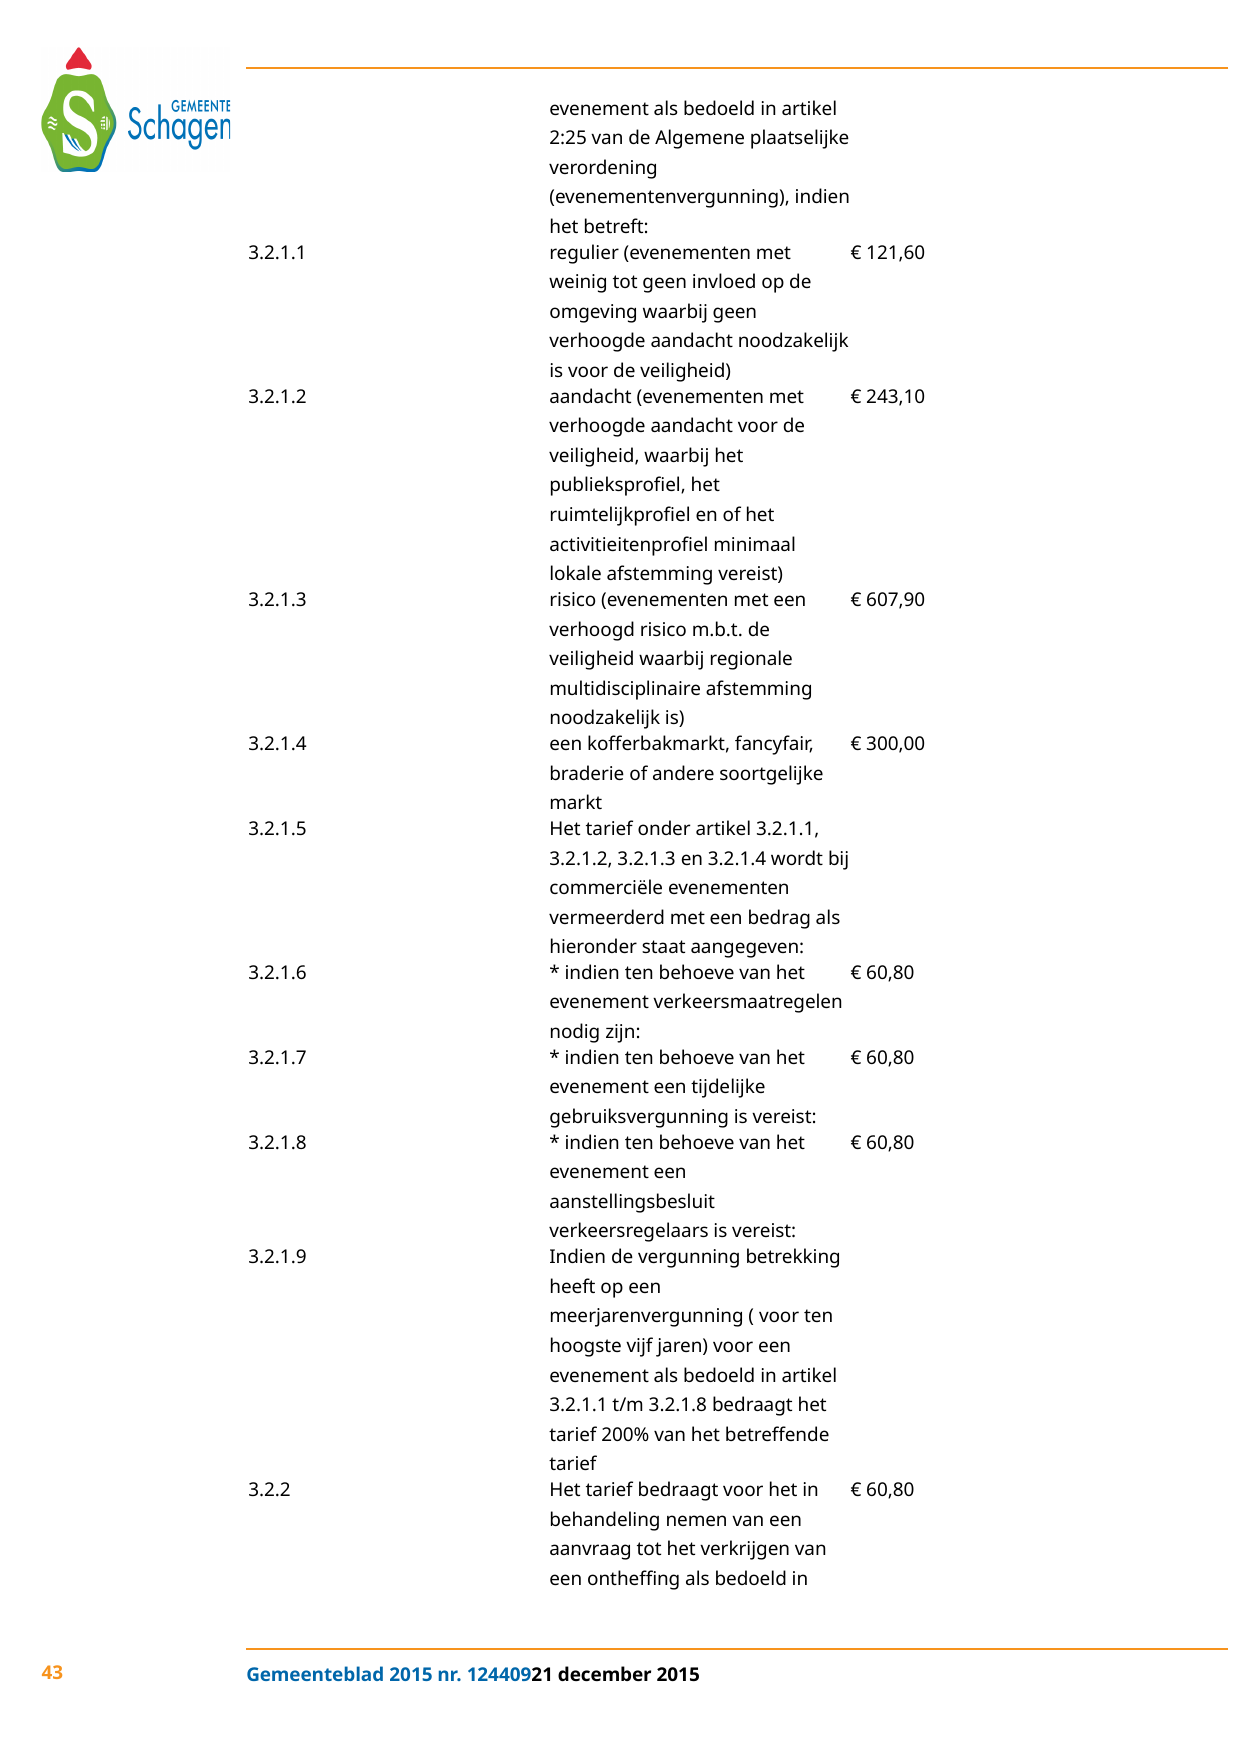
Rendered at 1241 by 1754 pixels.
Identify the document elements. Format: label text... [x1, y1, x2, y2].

table_cell * indien ten behoeve van het evenement een tijdelijke gebruiksvergunning is vereist: [549, 1044, 850, 1129]
table_cell 3.2.1.4 [248, 730, 549, 815]
table_cell € 60,80 [850, 1476, 1152, 1591]
table_cell [850, 1244, 1152, 1476]
table_cell 3.2.2 [248, 1476, 549, 1591]
table_cell 3.2.1.9 [248, 1244, 549, 1476]
table_cell evenement als bedoeld in artikel 2:25 van de Algemene plaatselijke verordening (evenementenvergunning), indien het betreft: [549, 95, 850, 239]
table_cell * indien ten behoeve van het evenement een aanstellingsbesluit verkeersregelaars is vereist: [549, 1129, 850, 1243]
table_cell Indien de vergunning betrekking heeft op een meerjarenvergunning ( voor ten hoogste vijf jaren) voor een evenement als bedoeld in artikel 3.2.1.1 t/m 3.2.1.8 bedraagt het tarief 200% van het betreffende tarief [549, 1244, 850, 1476]
table_cell risico (evenementen met een verhoogd risico m.b.t. de veiligheid waarbij regionale multidisciplinaire afstemming noodzakelijk is) [549, 586, 850, 730]
table_cell 3.2.1.2 [248, 383, 549, 586]
table_cell Het tarief onder artikel 3.2.1.1, 3.2.1.2, 3.2.1.3 en 3.2.1.4 wordt bij commerciële evenementen vermeerderd met een bedrag als hieronder staat aangegeven: [549, 815, 850, 959]
table_cell [248, 95, 549, 239]
table_cell € 607,90 [850, 586, 1152, 730]
table_cell € 60,80 [850, 1129, 1152, 1243]
table_cell € 60,80 [850, 959, 1152, 1044]
table_cell 3.2.1.7 [248, 1044, 549, 1129]
table_cell 3.2.1.1 [248, 239, 549, 383]
table_cell [850, 815, 1152, 959]
table_cell € 300,00 [850, 730, 1152, 815]
table_cell 3.2.1.6 [248, 959, 549, 1044]
table_cell 3.2.1.3 [248, 586, 549, 730]
table_cell € 121,60 [850, 239, 1152, 383]
table_cell 3.2.1.8 [248, 1129, 549, 1243]
table_cell € 243,10 [850, 383, 1152, 586]
table_cell Het tarief bedraagt voor het in behandeling nemen van een aanvraag tot het verkrijgen van een ontheffing als bedoeld in [549, 1476, 850, 1591]
table_cell een kofferbakmarkt, fancyfair, braderie of andere soortgelijke markt [549, 730, 850, 815]
table_cell [850, 95, 1152, 239]
table_cell € 60,80 [850, 1044, 1152, 1129]
table_cell * indien ten behoeve van het evenement verkeersmaatregelen nodig zijn: [549, 959, 850, 1044]
table_cell 3.2.1.5 [248, 815, 549, 959]
table_cell aandacht (evenementen met verhoogde aandacht voor de veiligheid, waarbij het publieksprofiel, het ruimtelijkprofiel en of het activitieitenprofiel minimaal lokale afstemming vereist) [549, 383, 850, 586]
table_cell regulier (evenementen met weinig tot geen invloed op de omgeving waarbij geen verhoogde aandacht noodzakelijk is voor de veiligheid) [549, 239, 850, 383]
picture [41, 47, 231, 172]
